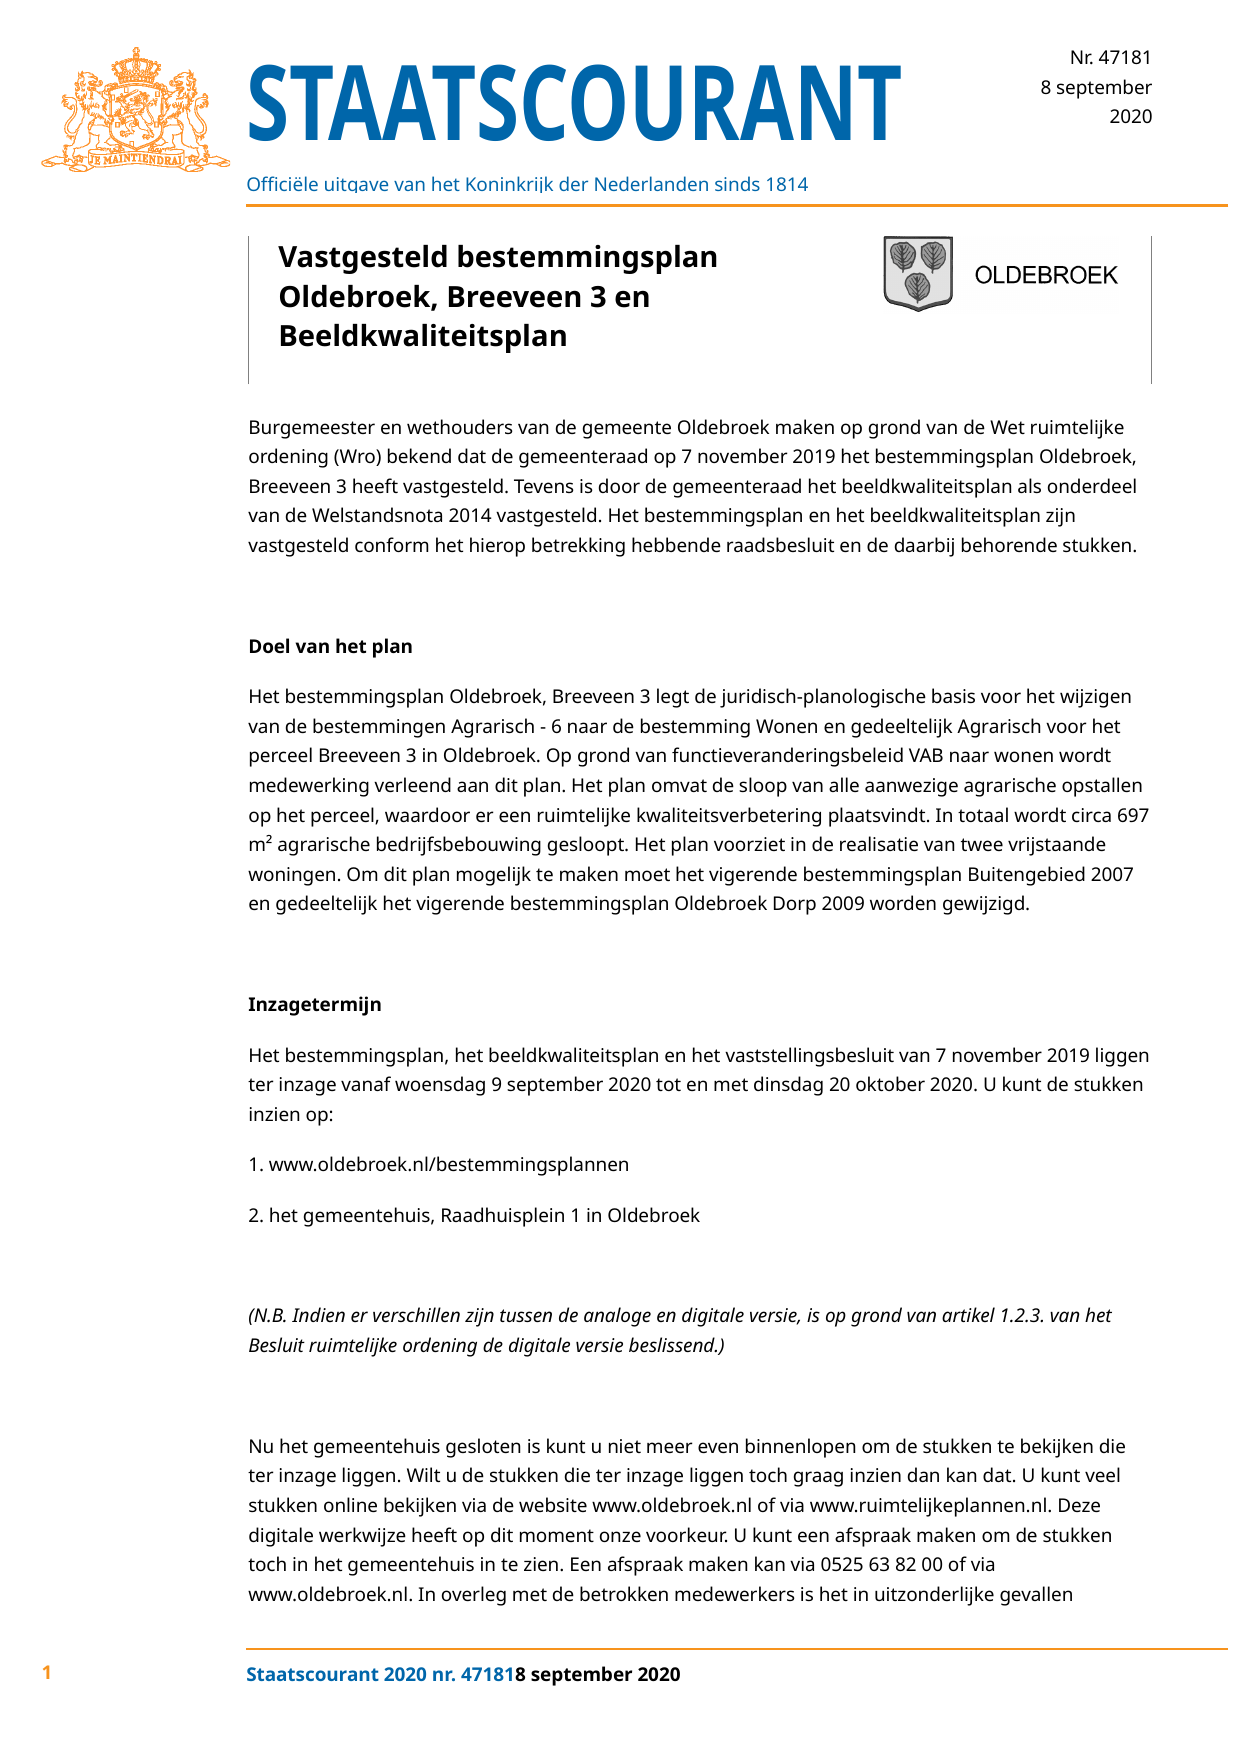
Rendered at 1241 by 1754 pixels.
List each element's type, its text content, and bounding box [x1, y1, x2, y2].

text Inzagetermijn [248, 991, 1152, 1017]
text 2. het gemeentehuis, Raadhuisplein 1 in Oldebroek [248, 1202, 1152, 1228]
text Het bestemmingsplan Oldebroek, Breeveen 3 legt de juridisch-planologische basis voor het wijzigen van de bestemmingen Agrarisch - 6 naar de bestemming Wonen en gedeeltelijk Agrarisch voor het perceel Breeveen 3 in Oldebroek. Op grond van functieveranderingsbeleid VAB naar wonen wordt medewerking verleend aan dit plan. Het plan omvat de sloop van alle aanwezige agrarische opstallen op het perceel, waardoor er een ruimtelijke kwaliteitsverbetering plaatsvindt. In totaal wordt circa 697 m² agrarische bedrijfsbebouwing gesloopt. Het plan voorziet in de realisatie van twee vrijstaande woningen. Om dit plan mogelijk te maken moet het vigerende bestemmingsplan Buitengebied 2007 en gedeeltelijk het vigerende bestemmingsplan Oldebroek Dorp 2009 worden gewijzigd. [248, 683, 1152, 916]
picture [41, 47, 231, 172]
table_header [850, 236, 1151, 384]
text Burgemeester en wethouders van de gemeente Oldebroek maken op grond van de Wet ruimtelijke ordening (Wro) bekend dat de gemeenteraad op 7 november 2019 het bestemmingsplan Oldebroek, Breeveen 3 heeft vastgesteld. Tevens is door de gemeenteraad het beeldkwaliteitsplan als onderdeel van de Welstandsnota 2014 vastgesteld. Het bestemmingsplan en het beeldkwaliteitsplan zijn vastgesteld conform het hierop betrekking hebbende raadsbesluit en de daarbij behorende stukken. [248, 414, 1152, 558]
table_header Vastgesteld bestemmingsplan Oldebroek, Breeveen 3 en Beeldkwaliteitsplan [249, 236, 850, 384]
text 1. www.oldebroek.nl/bestemmingsplannen [248, 1151, 1152, 1177]
text Nu het gemeentehuis gesloten is kunt u niet meer even binnenlopen om de stukken te bekijken die ter inzage liggen. Wilt u de stukken die ter inzage liggen toch graag inzien dan kan dat. U kunt veel stukken online bekijken via de website www.oldebroek.nl of via www.ruimtelijkeplannen.nl. Deze digitale werkwijze heeft op dit moment onze voorkeur. U kunt een afspraak maken om de stukken toch in het gemeentehuis in te zien. Een afspraak maken kan via 0525 63 82 00 of via www.oldebroek.nl. In overleg met de betrokken medewerkers is het in uitzonderlijke gevallen [248, 1433, 1152, 1607]
text (N.B. Indien er verschillen zijn tussen de analoge en digitale versie, is op grond van artikel 1.2.3. van het Besluit ruimtelijke ordening de digitale versie beslissend.) [248, 1303, 1152, 1358]
text Doel van het plan [248, 633, 1152, 659]
picture [882, 236, 1119, 314]
text Het bestemmingsplan, het beeldkwaliteitsplan en het vaststellingsbesluit van 7 november 2019 liggen ter inzage vanaf woensdag 9 september 2020 tot en met dinsdag 20 oktober 2020. U kunt de stukken inzien op: [248, 1042, 1152, 1127]
